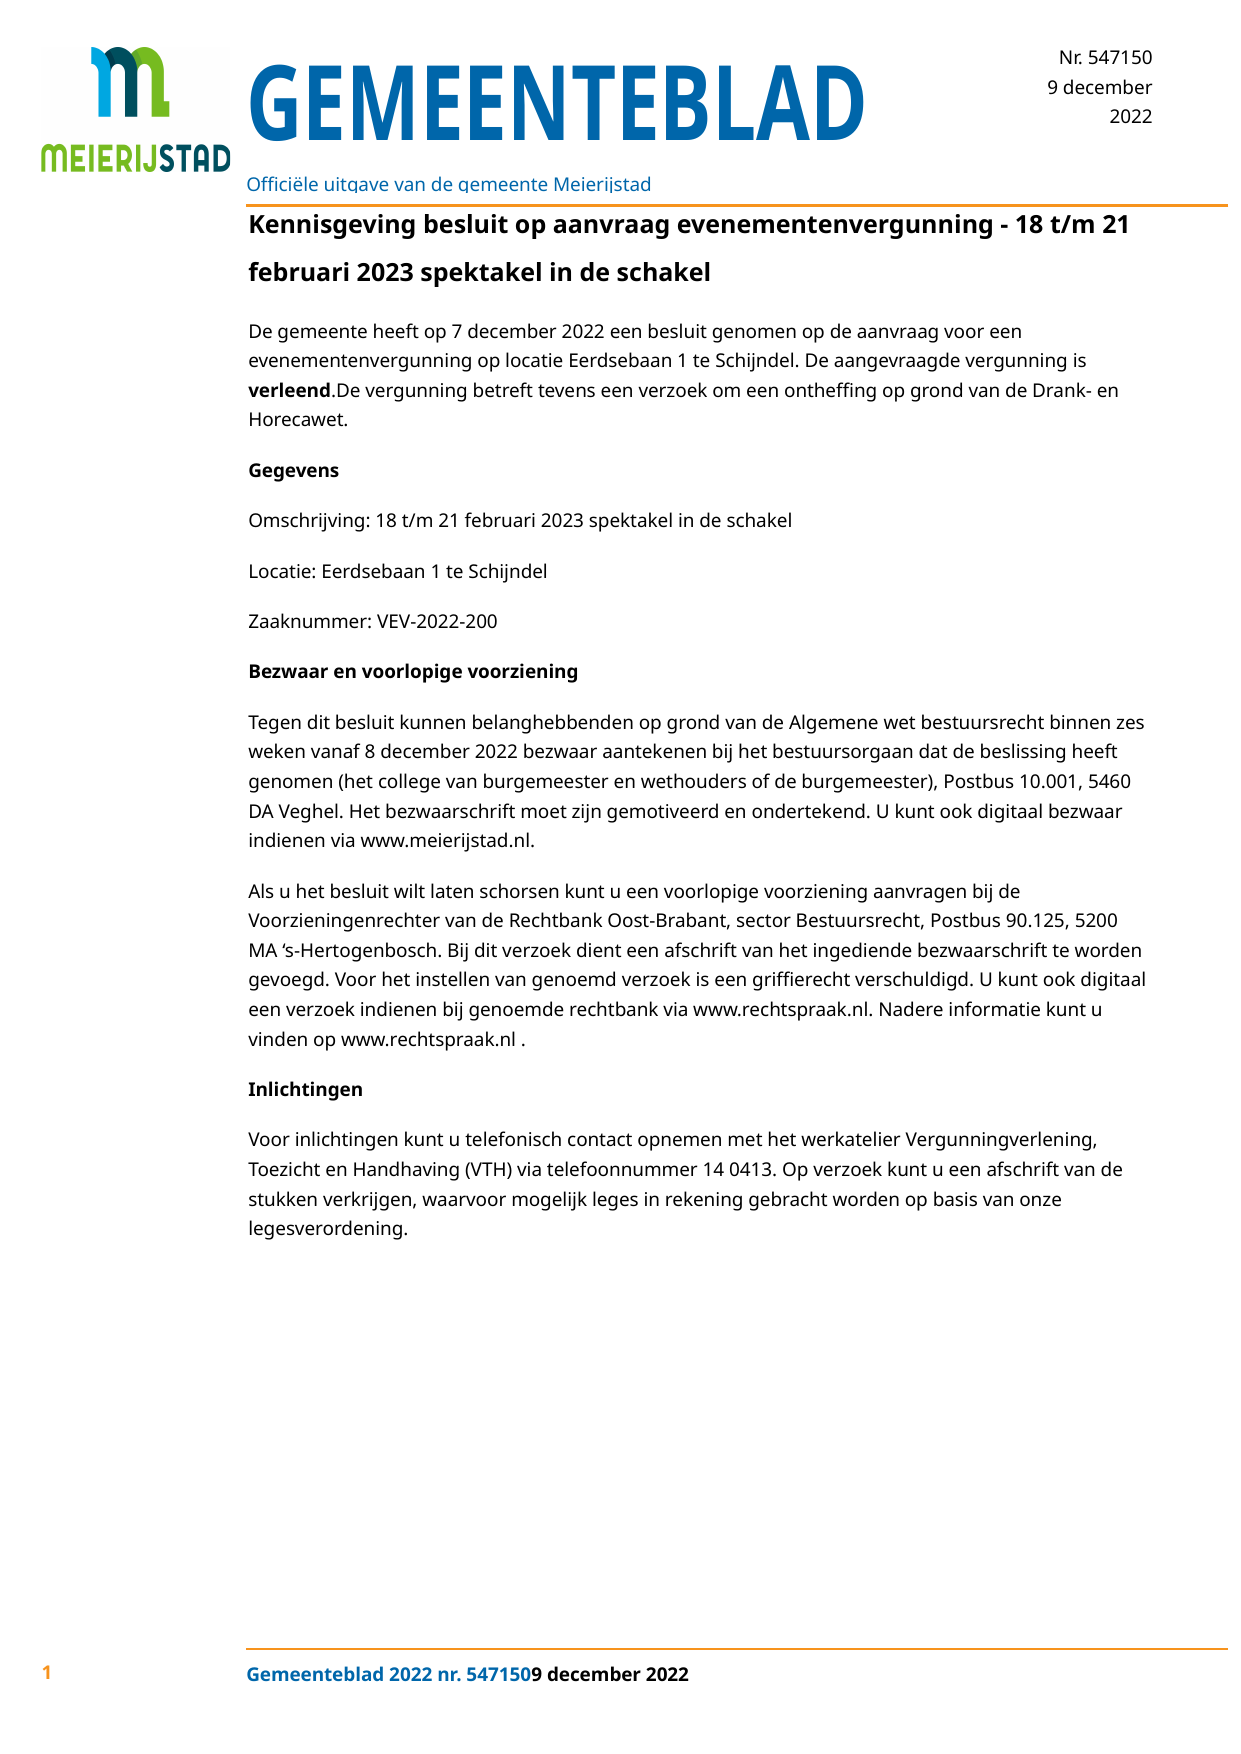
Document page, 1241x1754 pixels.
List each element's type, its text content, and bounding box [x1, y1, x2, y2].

text De gemeente heeft op 7 december 2022 een besluit genomen op de aanvraag voor een evenementenvergunning op locatie Eerdsebaan 1 te Schijndel. De aangevraagde vergunning is verleend.De vergunning betreft tevens een verzoek om een ontheffing op grond van de Drank- en Horecawet. [248, 318, 1152, 432]
text Tegen dit besluit kunnen belanghebbenden op grond van de Algemene wet bestuursrecht binnen zes weken vanaf 8 december 2022 bezwaar aantekenen bij het bestuursorgaan dat de beslissing heeft genomen (het college van burgemeester en wethouders of de burgemeester), Postbus 10.001, 5460 DA Veghel. Het bezwaarschrift moet zijn gemotiveerd en ondertekend. U kunt ook digitaal bezwaar indienen via www.meierijstad.nl. [248, 709, 1152, 853]
text Omschrijving: 18 t/m 21 februari 2023 spektakel in de schakel [248, 507, 1152, 533]
text Inlichtingen [248, 1076, 1152, 1102]
text Bezwaar en voorlopige voorziening [248, 659, 1152, 684]
text Als u het besluit wilt laten schorsen kunt u een voorlopige voorziening aanvragen bij de Voorzieningenrechter van de Rechtbank Oost-Brabant, sector Bestuursrecht, Postbus 90.125, 5200 MA ‘s-Hertogenbosch. Bij dit verzoek dient een afschrift van het ingediende bezwaarschrift te worden gevoegd. Voor het instellen van genoemd verzoek is een griffierecht verschuldigd. U kunt ook digitaal een verzoek indienen bij genoemde rechtbank via www.rechtspraak.nl. Nadere informatie kunt u vinden op www.rechtspraak.nl . [248, 878, 1152, 1052]
picture [41, 47, 231, 172]
text Locatie: Eerdsebaan 1 te Schijndel [248, 558, 1152, 584]
text Zaaknummer: VEV-2022-200 [248, 608, 1152, 634]
text Gegevens [248, 457, 1152, 483]
text Voor inlichtingen kunt u telefonisch contact opnemen met het werkatelier Vergunningverlening, Toezicht en Handhaving (VTH) via telefoonnummer 14 0413. Op verzoek kunt u een afschrift van de stukken verkrijgen, waarvoor mogelijk leges in rekening gebracht worden op basis van onze legesverordening. [248, 1127, 1152, 1241]
text Kennisgeving besluit op aanvraag evenementenvergunning - 18 t/m 21 februari 2023 spektakel in de schakel [248, 207, 1152, 288]
